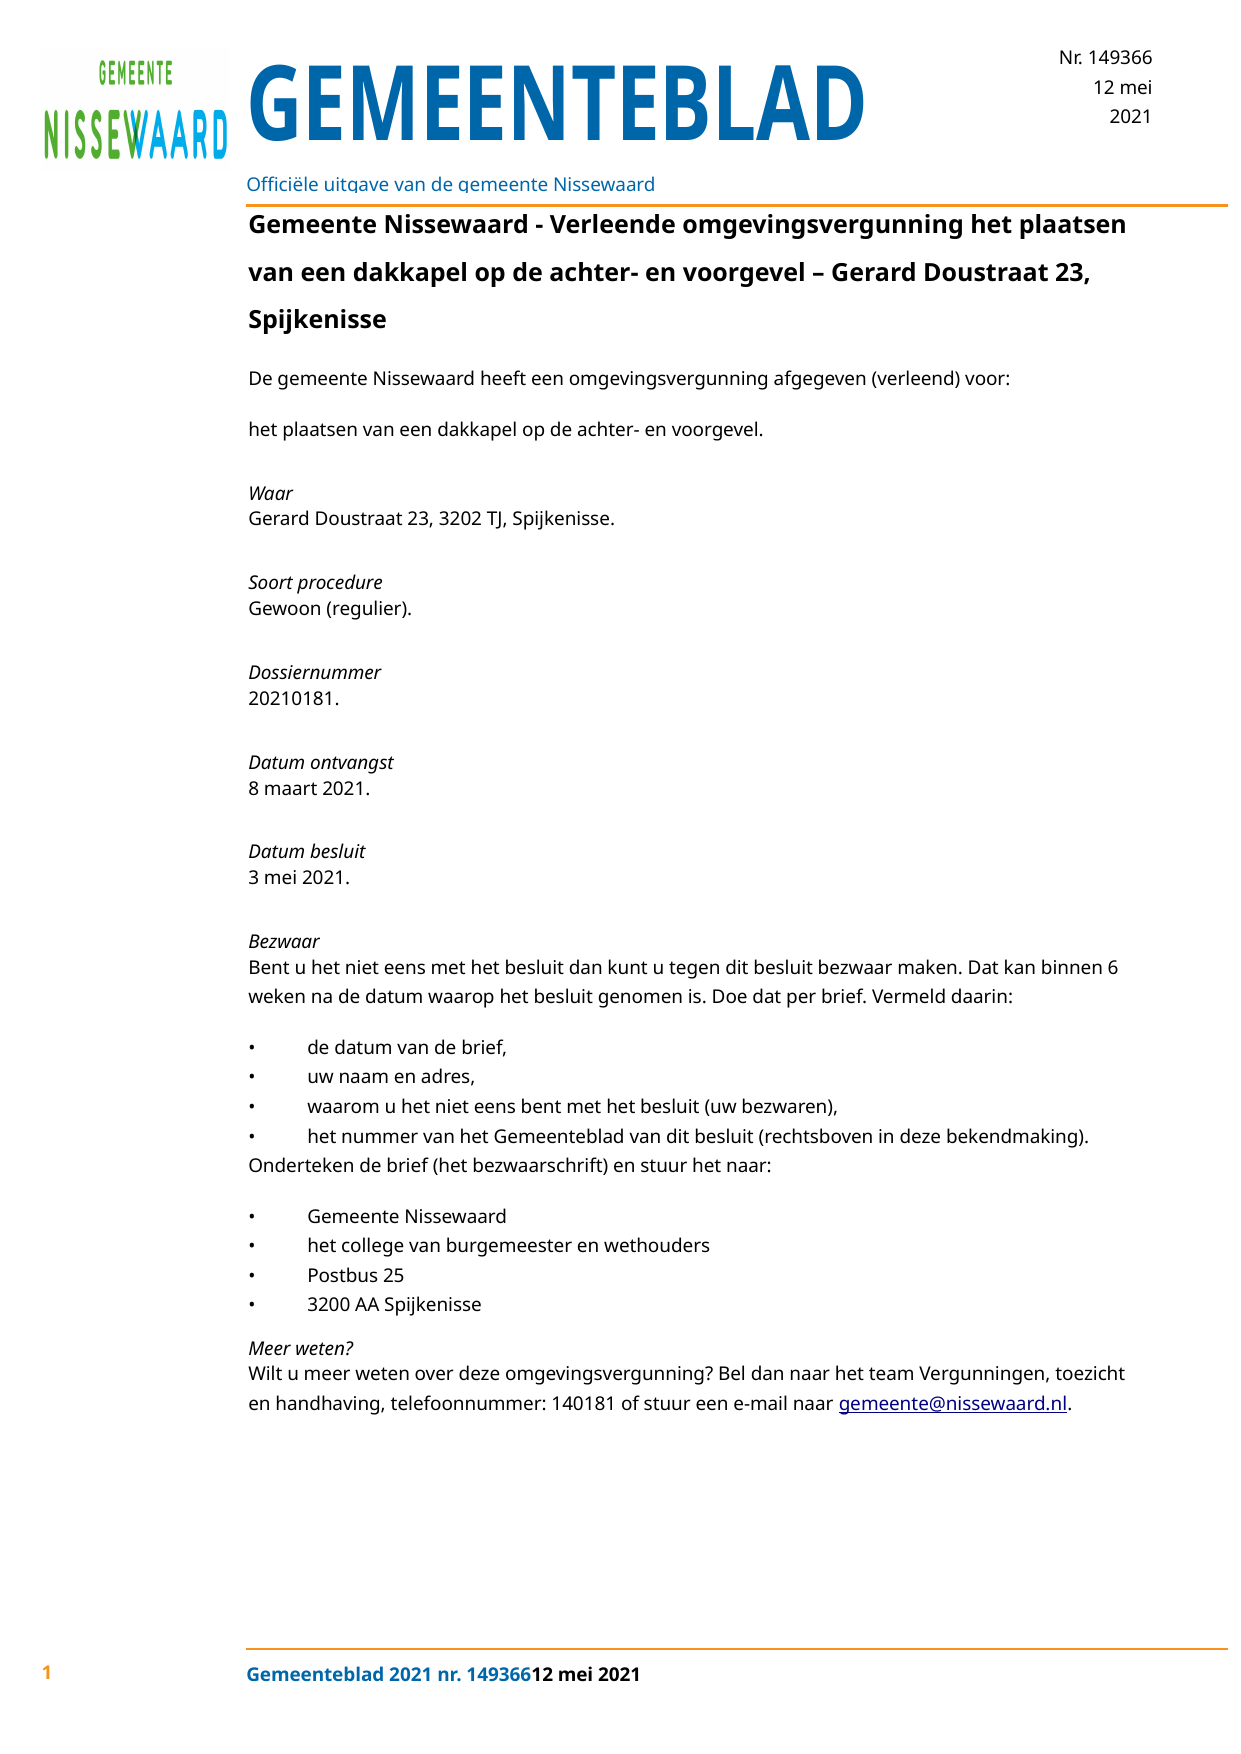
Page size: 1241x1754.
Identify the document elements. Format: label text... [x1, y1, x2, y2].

text Datum ontvangst [248, 749, 1152, 775]
picture [41, 47, 231, 172]
text Soort procedure [248, 569, 1152, 595]
text Wilt u meer weten over deze omgevingsvergunning? Bel dan naar het team Vergunningen, toezicht en handhaving, telefoonnummer: 140181 of stuur een e-mail naar gemeente@nissewaard.nl. [248, 1360, 1152, 1416]
text 8 maart 2021. [248, 775, 1152, 800]
text Waar [248, 480, 1152, 506]
text Bent u het niet eens met het besluit dan kunt u tegen dit besluit bezwaar maken. Dat kan binnen 6 weken na de datum waarop het besluit genomen is. Doe dat per brief. Vermeld daarin: [248, 954, 1152, 1009]
text Meer weten? [248, 1335, 1152, 1360]
text Bezwaar [248, 928, 1152, 954]
text Onderteken de brief (het bezwaarschrift) en stuur het naar: [248, 1152, 1152, 1178]
list het college van burgemeester en wethouders [248, 1232, 1152, 1258]
text 3 mei 2021. [248, 864, 1152, 890]
list 3200 AA Spijkenisse [248, 1292, 1152, 1317]
text 20210181. [248, 685, 1152, 711]
list waarom u het niet eens bent met het besluit (uw bezwaren), [248, 1093, 1152, 1119]
list uw naam en adres, [248, 1064, 1152, 1089]
text Gemeente Nissewaard - Verleende omgevingsvergunning het plaatsen van een dakkapel op de achter- en voorgevel – Gerard Doustraat 23, Spijkenisse [248, 207, 1152, 336]
text het plaatsen van een dakkapel op de achter- en voorgevel. [248, 416, 1152, 442]
text Gewoon (regulier). [248, 595, 1152, 621]
list het nummer van het Gemeenteblad van dit besluit (rechtsboven in deze bekendmaking). [248, 1123, 1152, 1148]
text Gerard Doustraat 23, 3202 TJ, Spijkenisse. [248, 506, 1152, 531]
text Dossiernummer [248, 659, 1152, 685]
text Datum besluit [248, 839, 1152, 864]
text De gemeente Nissewaard heeft een omgevingsvergunning afgegeven (verleend) voor: [248, 366, 1152, 391]
list Gemeente Nissewaard [248, 1203, 1152, 1228]
list de datum van de brief, [248, 1034, 1152, 1060]
list Postbus 25 [248, 1262, 1152, 1288]
